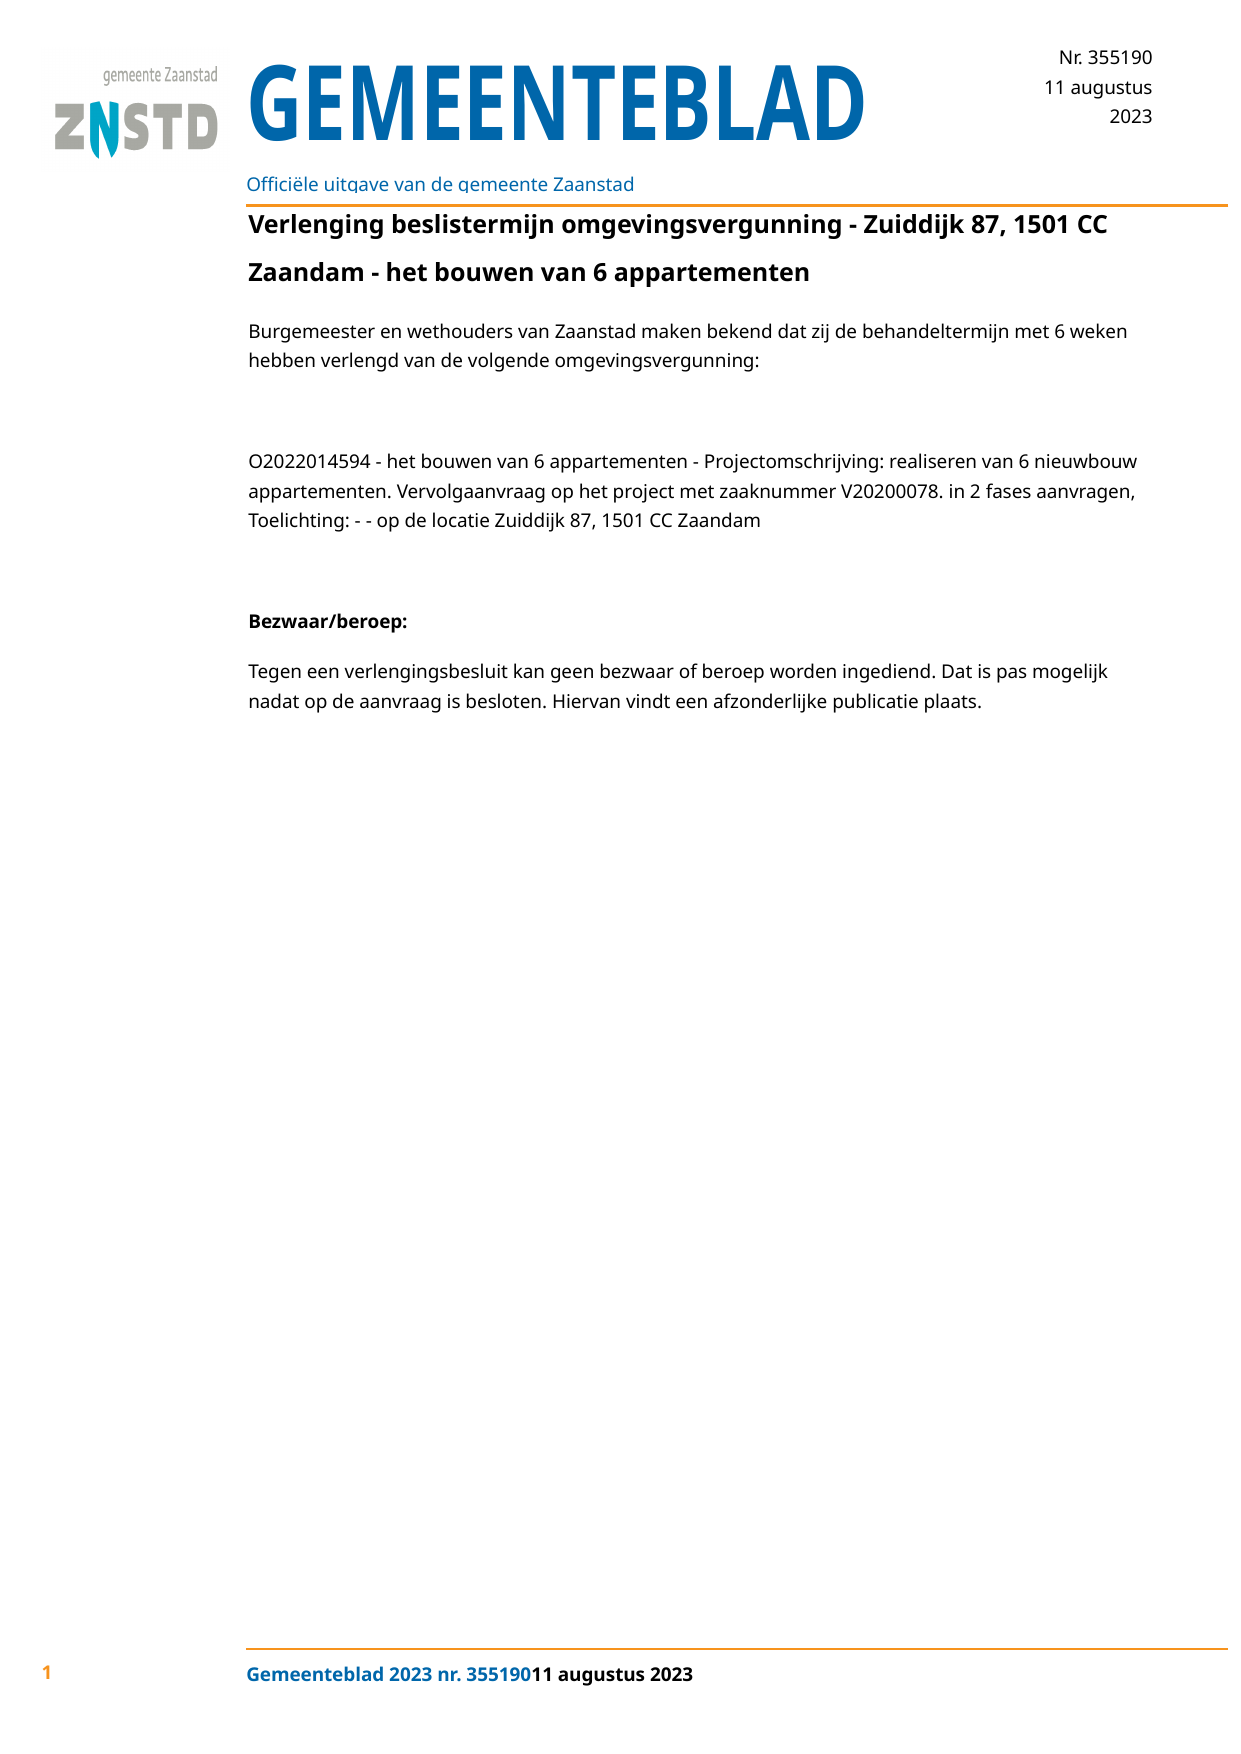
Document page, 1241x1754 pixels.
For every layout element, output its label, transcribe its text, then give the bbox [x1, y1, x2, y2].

text Tegen een verlengingsbesluit kan geen bezwaar of beroep worden ingediend. Dat is pas mogelijk nadat op de aanvraag is besloten. Hiervan vindt een afzonderlijke publicatie plaats. [248, 659, 1152, 714]
text Burgemeester en wethouders van Zaanstad maken bekend dat zij de behandeltermijn met 6 weken hebben verlengd van de volgende omgevingsvergunning: [248, 318, 1152, 373]
text Verlenging beslistermijn omgevingsvergunning - Zuiddijk 87, 1501 CC Zaandam - het bouwen van 6 appartementen [248, 207, 1152, 288]
text Bezwaar/beroep: [248, 608, 1152, 634]
picture [41, 47, 231, 172]
text O2022014594 - het bouwen van 6 appartementen - Projectomschrijving: realiseren van 6 nieuwbouw appartementen. Vervolgaanvraag op het project met zaaknummer V20200078. in 2 fases aanvragen, Toelichting: - - op de locatie Zuiddijk 87, 1501 CC Zaandam [248, 448, 1152, 533]
